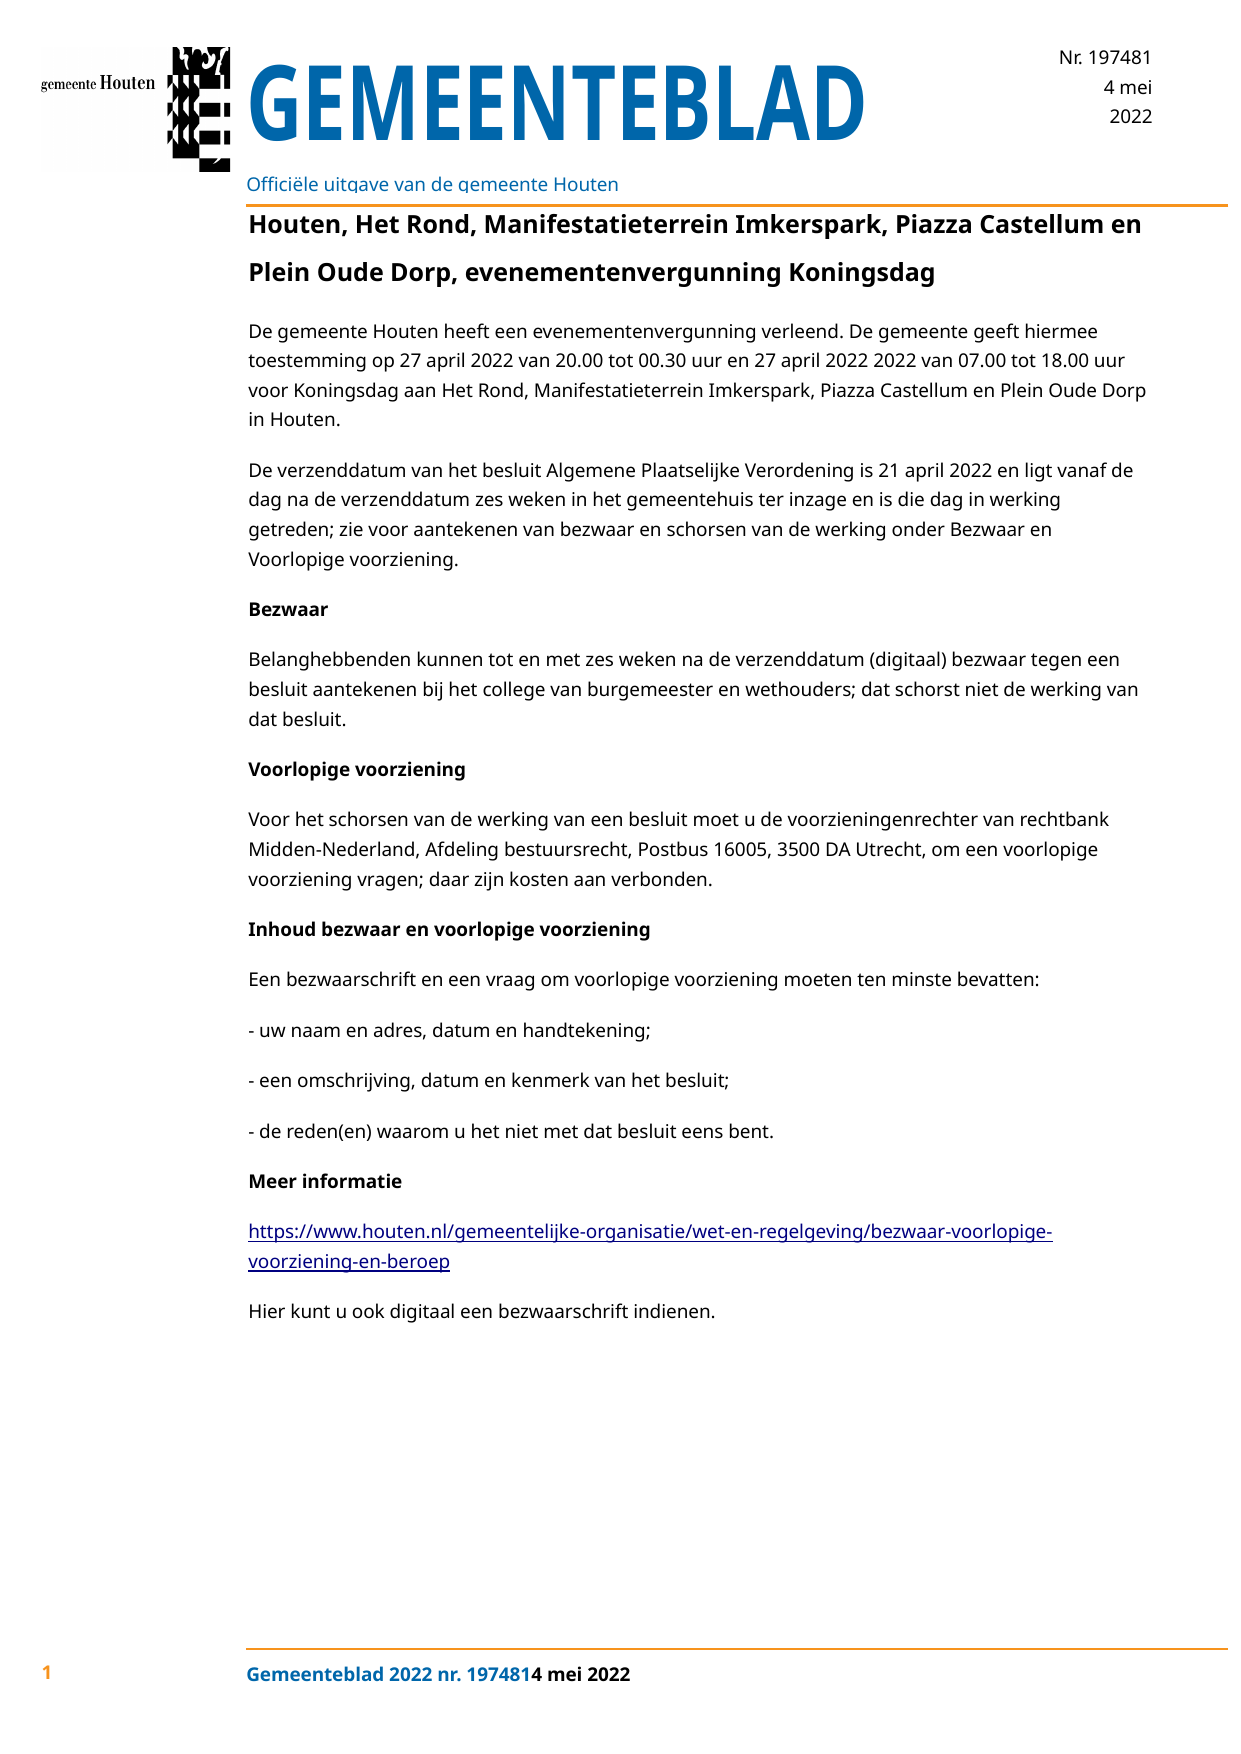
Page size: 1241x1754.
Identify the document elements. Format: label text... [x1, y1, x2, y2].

text Meer informatie [248, 1168, 1152, 1194]
text Houten, Het Rond, Manifestatieterrein Imkerspark, Piazza Castellum en Plein Oude Dorp, evenementenvergunning Koningsdag [248, 207, 1152, 288]
text Belanghebbenden kunnen tot en met zes weken na de verzenddatum (digitaal) bezwaar tegen een besluit aantekenen bij het college van burgemeester en wethouders; dat schorst niet de werking van dat besluit. [248, 647, 1152, 732]
text Inhoud bezwaar en voorlopige voorziening [248, 916, 1152, 942]
text - uw naam en adres, datum en handtekening; [248, 1017, 1152, 1043]
text Voor het schorsen van de werking van een besluit moet u de voorzieningenrechter van rechtbank Midden-Nederland, Afdeling bestuursrecht, Postbus 16005, 3500 DA Utrecht, om een voorlopige voorziening vragen; daar zijn kosten aan verbonden. [248, 807, 1152, 892]
text - een omschrijving, datum en kenmerk van het besluit; [248, 1067, 1152, 1093]
text Voorlopige voorziening [248, 756, 1152, 782]
text De verzenddatum van het besluit Algemene Plaatselijke Verordening is 21 april 2022 en ligt vanaf de dag na de verzenddatum zes weken in het gemeentehuis ter inzage en is die dag in werking getreden; zie voor aantekenen van bezwaar en schorsen van de werking onder Bezwaar en Voorlopige voorziening. [248, 457, 1152, 572]
text Bezwaar [248, 596, 1152, 622]
text - de reden(en) waarom u het niet met dat besluit eens bent. [248, 1118, 1152, 1144]
text Hier kunt u ook digitaal een bezwaarschrift indienen. [248, 1299, 1152, 1324]
text Een bezwaarschrift en een vraag om voorlopige voorziening moeten ten minste bevatten: [248, 967, 1152, 992]
text https://www.houten.nl/gemeentelijke-organisatie/wet-en-regelgeving/bezwaar-voorlopige-voorziening-en-beroep [248, 1219, 1152, 1274]
picture [41, 47, 231, 172]
text De gemeente Houten heeft een evenementenvergunning verleend. De gemeente geeft hiermee toestemming op 27 april 2022 van 20.00 tot 00.30 uur en 27 april 2022 2022 van 07.00 tot 18.00 uur voor Koningsdag aan Het Rond, Manifestatieterrein Imkerspark, Piazza Castellum en Plein Oude Dorp in Houten. [248, 318, 1152, 432]
